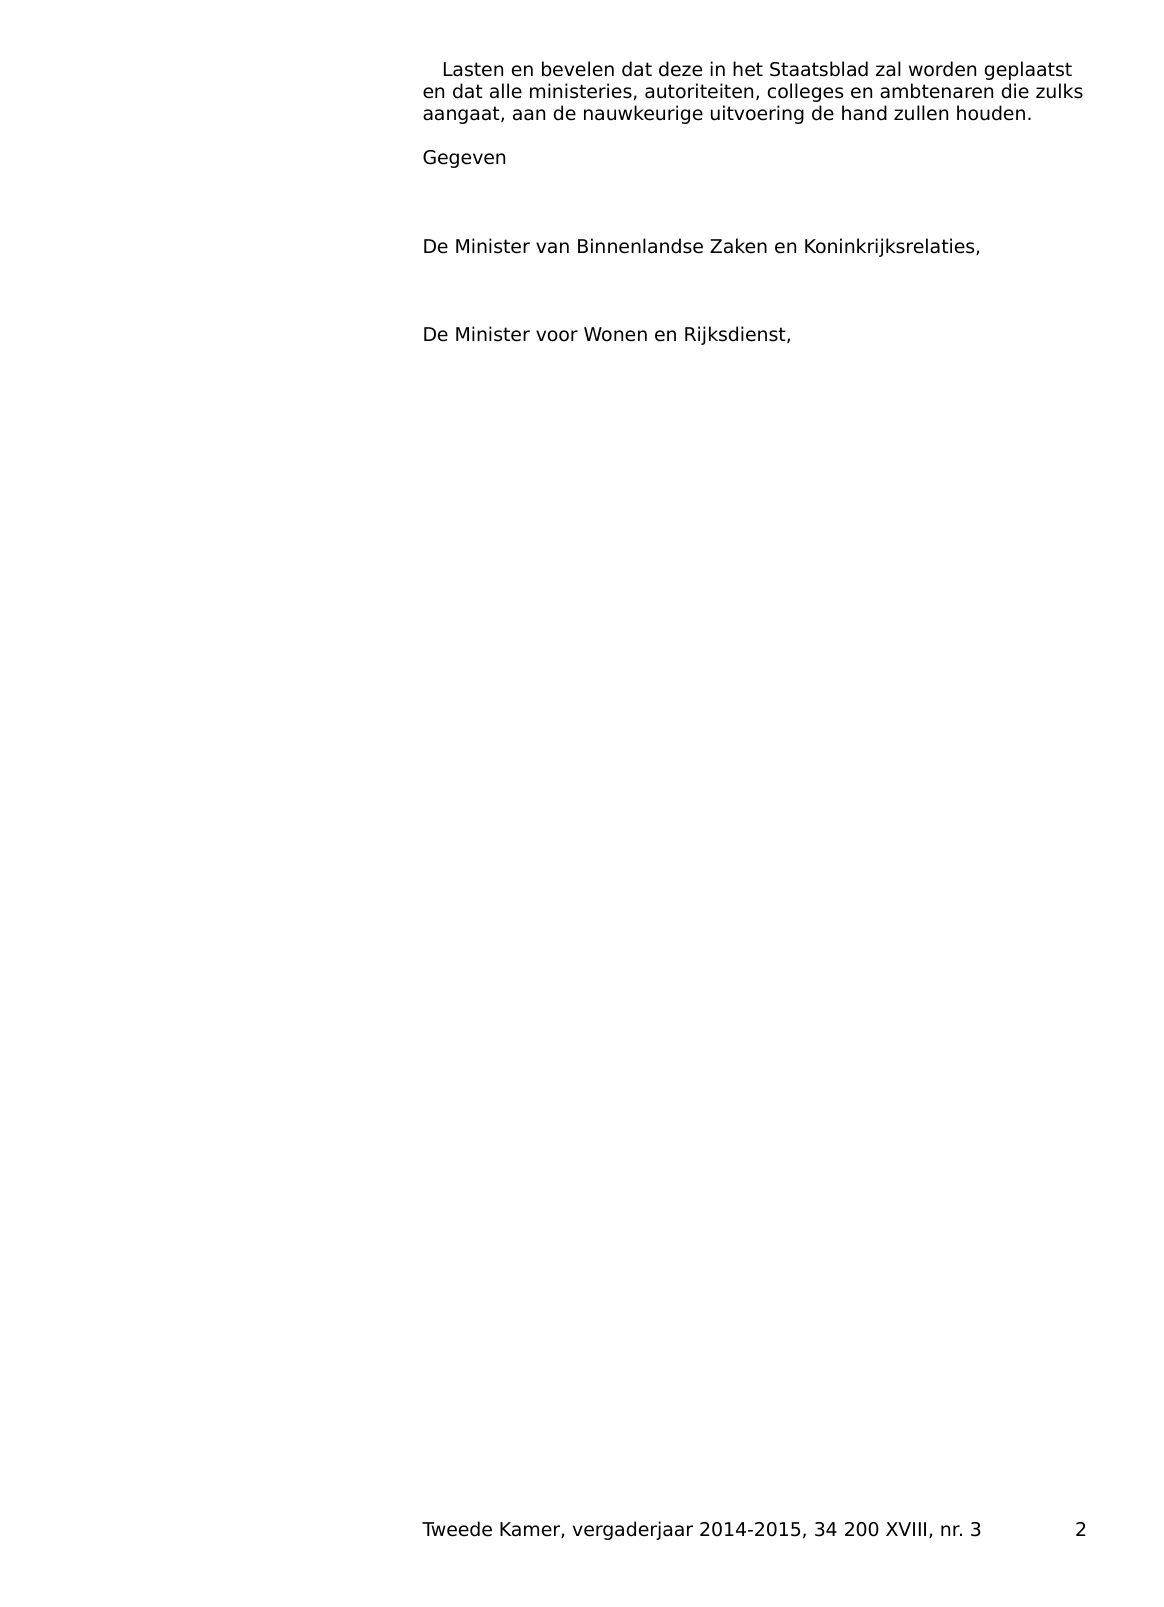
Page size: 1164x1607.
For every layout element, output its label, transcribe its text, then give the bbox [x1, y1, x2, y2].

text Gegeven [422, 147, 1087, 169]
text Lasten en bevelen dat deze in het Staatsblad zal worden geplaatst en dat alle ministeries, autoriteiten, colleges en ambtenaren die zulks aangaat, aan de nauwkeurige uitvoering de hand zullen houden. [422, 59, 1087, 125]
text De Minister van Binnenlandse Zaken en Koninkrijksrelaties, [422, 236, 1087, 258]
text De Minister voor Wonen en Rijksdienst, [422, 324, 1087, 346]
